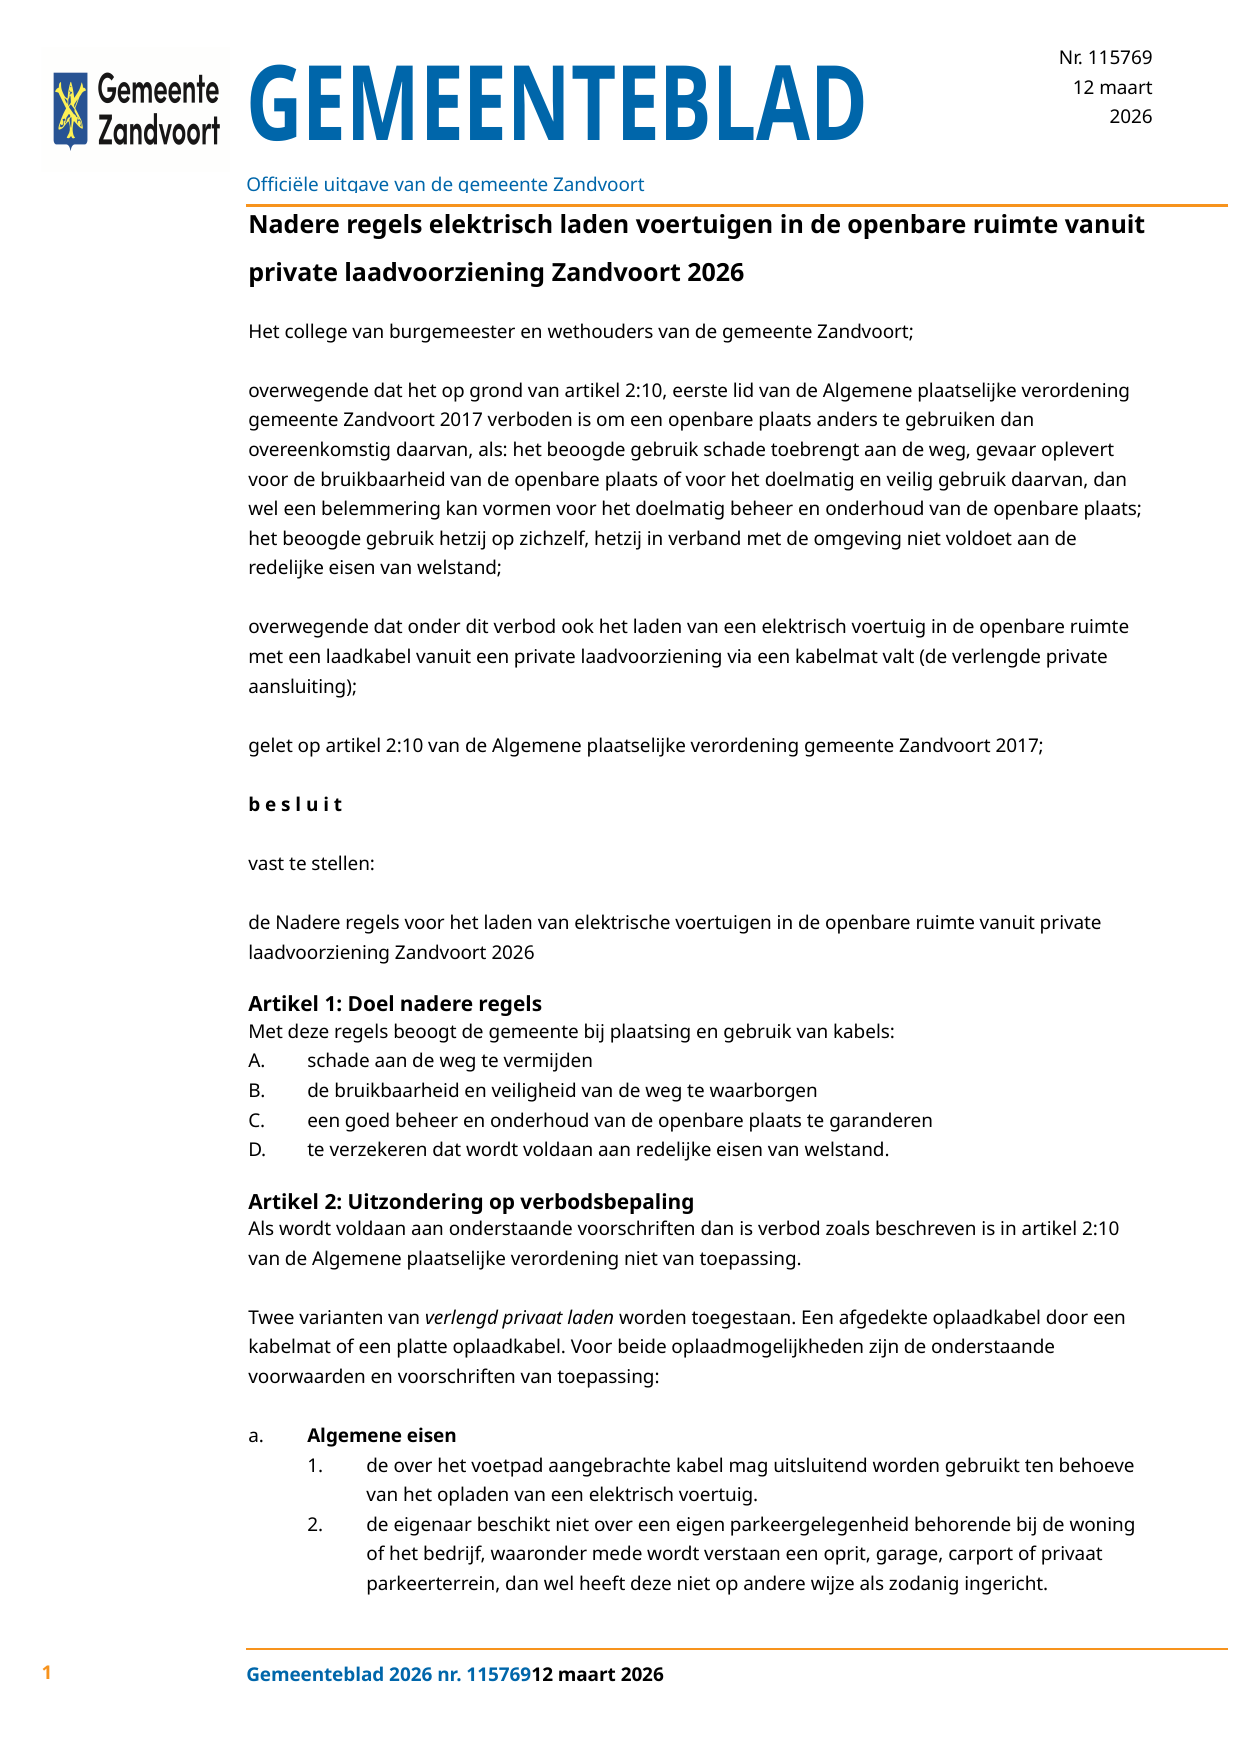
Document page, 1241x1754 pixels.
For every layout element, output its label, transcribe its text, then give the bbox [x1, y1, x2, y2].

text Het college van burgemeester en wethouders van de gemeente Zandvoort; [248, 318, 1152, 344]
list schade aan de weg te vermijden [248, 1048, 1152, 1073]
text overwegende dat onder dit verbod ook het laden van een elektrisch voertuig in de openbare ruimte met een laadkabel vanuit een private laadvoorziening via een kabelmat valt (de verlengde private aansluiting); [248, 614, 1152, 699]
text Artikel 2: Uitzondering op verbodsbepaling [248, 1187, 1152, 1215]
list te verzekeren dat wordt voldaan aan redelijke eisen van welstand. [248, 1136, 1152, 1162]
text gelet op artikel 2:10 van de Algemene plaatselijke verordening gemeente Zandvoort 2017; [248, 732, 1152, 758]
picture [41, 47, 231, 172]
text Artikel 1: Doel nadere regels [248, 989, 1152, 1018]
list Algemene eisen [248, 1422, 1152, 1448]
text Twee varianten van verlengd privaat laden worden toegestaan. Een afgedekte oplaadkabel door een kabelmat of een platte oplaadkabel. Voor beide oplaadmogelijkheden zijn de onderstaande voorwaarden en voorschriften van toepassing: [248, 1304, 1152, 1389]
list de eigenaar beschikt niet over een eigen parkeergelegenheid behorende bij de woning of het bedrijf, waaronder mede wordt verstaan een oprit, garage, carport of privaat parkeerterrein, dan wel heeft deze niet op andere wijze als zodanig ingericht. [307, 1511, 1152, 1596]
text de Nadere regels voor het laden van elektrische voertuigen in de openbare ruimte vanuit private laadvoorziening Zandvoort 2026 [248, 909, 1152, 965]
text Nadere regels elektrisch laden voertuigen in de openbare ruimte vanuit private laadvoorziening Zandvoort 2026 [248, 207, 1152, 288]
text Als wordt voldaan aan onderstaande voorschriften dan is verbod zoals beschreven is in artikel 2:10 van de Algemene plaatselijke verordening niet van toepassing. [248, 1215, 1152, 1271]
text Met deze regels beoogt de gemeente bij plaatsing en gebruik van kabels: [248, 1018, 1152, 1044]
text b e s l u i t [248, 791, 1152, 817]
list de over het voetpad aangebrachte kabel mag uitsluitend worden gebruikt ten behoeve van het opladen van een elektrisch voertuig. [307, 1452, 1152, 1507]
list de bruikbaarheid en veiligheid van de weg te waarborgen [248, 1077, 1152, 1103]
text vast te stellen: [248, 850, 1152, 876]
text overwegende dat het op grond van artikel 2:10, eerste lid van de Algemene plaatselijke verordening gemeente Zandvoort 2017 verboden is om een openbare plaats anders te gebruiken dan overeenkomstig daarvan, als: het beoogde gebruik schade toebrengt aan de weg, gevaar oplevert voor de bruikbaarheid van de openbare plaats of voor het doelmatig en veilig gebruik daarvan, dan wel een belemmering kan vormen voor het doelmatig beheer en onderhoud van de openbare plaats; het beoogde gebruik hetzij op zichzelf, hetzij in verband met de omgeving niet voldoet aan de redelijke eisen van welstand; [248, 377, 1152, 580]
list een goed beheer en onderhoud van de openbare plaats te garanderen [248, 1107, 1152, 1132]
